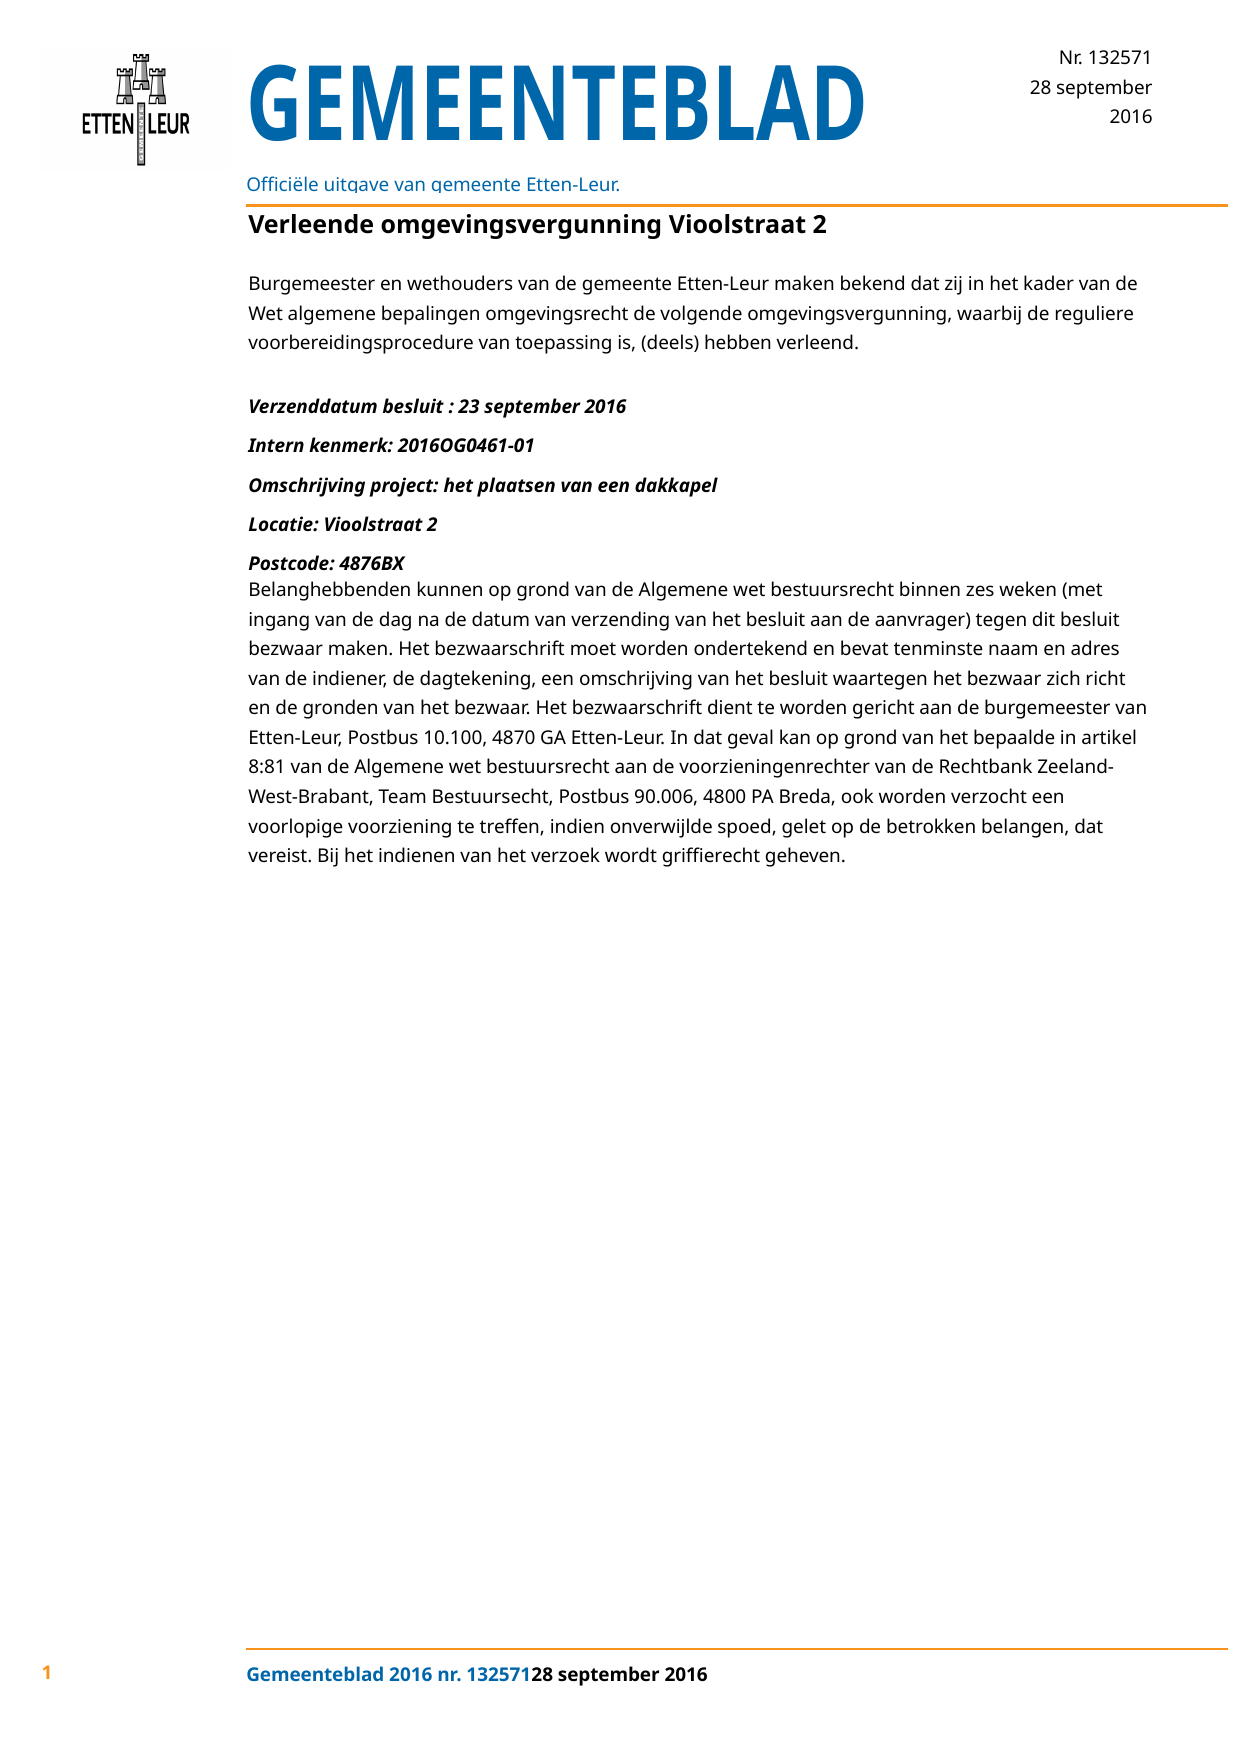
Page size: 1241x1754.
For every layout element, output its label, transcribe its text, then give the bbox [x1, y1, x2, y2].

text Verleende omgevingsvergunning Vioolstraat 2 [248, 207, 1152, 241]
text Burgemeester en wethouders van de gemeente Etten-Leur maken bekend dat zij in het kader van de Wet algemene bepalingen omgevingsrecht de volgende omgevingsvergunning, waarbij de reguliere voorbereidingsprocedure van toepassing is, (deels) hebben verleend. [248, 270, 1152, 355]
text Belanghebbenden kunnen op grond van de Algemene wet bestuursrecht binnen zes weken (met ingang van de dag na de datum van verzending van het besluit aan de aanvrager) tegen dit besluit bezwaar maken. Het bezwaarschrift moet worden ondertekend en bevat tenminste naam en adres van de indiener, de dagtekening, een omschrijving van het besluit waartegen het bezwaar zich richt en de gronden van het bezwaar. Het bezwaarschrift dient te worden gericht aan de burgemeester van Etten-Leur, Postbus 10.100, 4870 GA Etten-Leur. In dat geval kan op grond van het bepaalde in artikel 8:81 van de Algemene wet bestuursrecht aan de voorzieningenrechter van de Rechtbank Zeeland-West-Brabant, Team Bestuursecht, Postbus 90.006, 4800 PA Breda, ook worden verzocht een voorlopige voorziening te treffen, indien onverwijlde spoed, gelet op de betrokken belangen, dat vereist. Bij het indienen van het verzoek wordt griffierecht geheven. [248, 576, 1152, 868]
picture [41, 47, 231, 172]
text Intern kenmerk: 2016OG0461-01 [248, 433, 1152, 458]
text Verzenddatum besluit : 23 september 2016 [248, 393, 1152, 419]
text Omschrijving project: het plaatsen van een dakkapel [248, 472, 1152, 498]
text Postcode: 4876BX [248, 551, 1152, 576]
text Locatie: Vioolstraat 2 [248, 511, 1152, 537]
